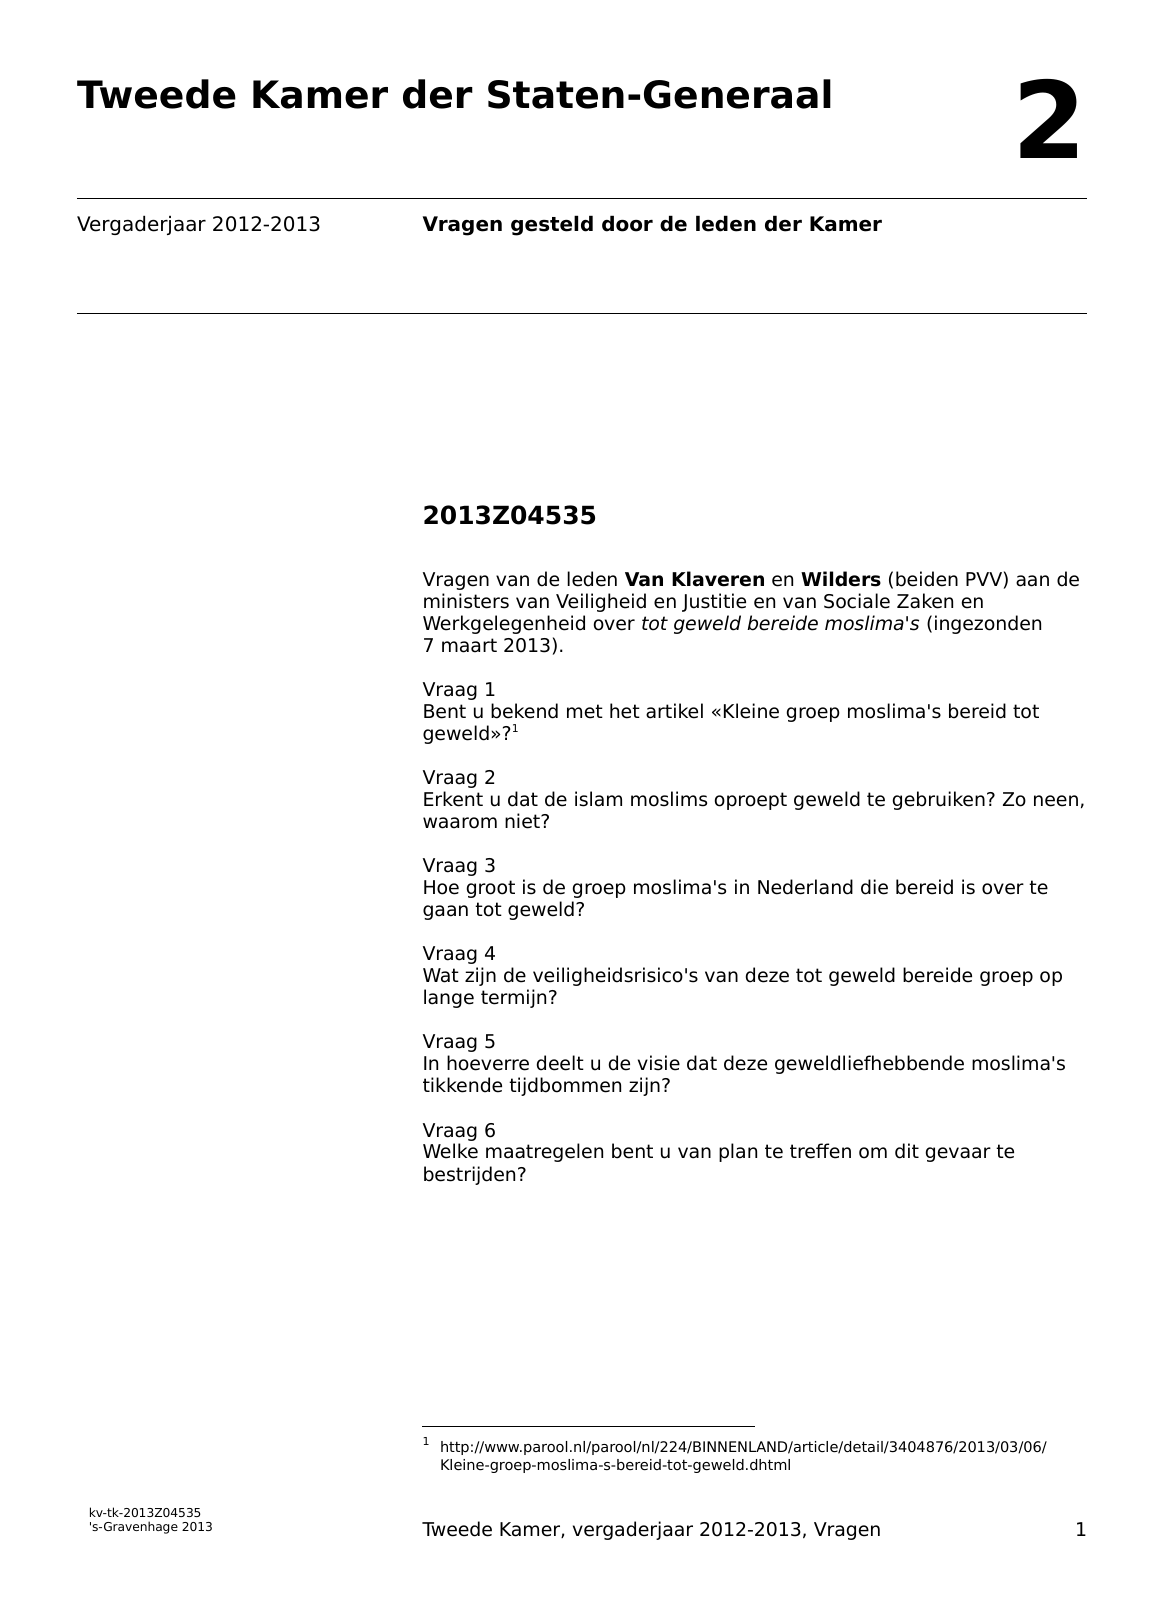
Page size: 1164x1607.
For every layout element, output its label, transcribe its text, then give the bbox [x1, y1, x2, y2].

text kv-tk-2013Z04535 [88, 1506, 323, 1520]
text Bent u bekend met het artikel «Kleine groep moslima's bereid tot geweld»? [422, 701, 1087, 745]
text Vraag 2 [422, 767, 1087, 789]
text Wat zijn de veiligheidsrisico's van deze tot geweld bereide groep op lange termijn? [422, 965, 1087, 1009]
text Vragen van de leden Van Klaveren en Wilders (beiden PVV) aan de ministers van Veiligheid en Justitie en van Sociale Zaken en Werkgelegenheid over tot geweld bereide moslima's (ingezonden 7 maart 2013). [422, 569, 1087, 657]
text Vraag 5 [422, 1031, 1087, 1053]
text Vraag 3 [422, 855, 1087, 877]
text Hoe groot is de groep moslima's in Nederland die bereid is over te gaan tot geweld? [422, 877, 1087, 921]
table_cell Vergaderjaar 2012-2013 [77, 199, 422, 313]
table_header Tweede Kamer der Staten-Generaal [77, 59, 886, 198]
text Erkent u dat de islam moslims oproept geweld te gebruiken? Zo neen, waarom niet? [422, 789, 1087, 833]
text http://www.parool.nl/parool/nl/224/BINNENLAND/article/detail/3404876/2013/03/06/Kleine-groep-moslima-s-bereid-tot-geweld.dhtml [422, 1435, 1087, 1474]
text In hoeverre deelt u de visie dat deze geweldliefhebbende moslima's tikkende tijdbommen zijn? [422, 1053, 1087, 1097]
table_cell Vragen gesteld door de leden der Kamer [422, 199, 1087, 313]
table_header 2 [886, 59, 1087, 198]
text 2013Z04535 [422, 501, 1087, 531]
text Vraag 4 [422, 943, 1087, 965]
text Welke maatregelen bent u van plan te treffen om dit gevaar te bestrijden? [422, 1141, 1087, 1185]
text Vraag 1 [422, 679, 1087, 701]
text 's-Gravenhage 2013 [88, 1520, 323, 1534]
text Vraag 6 [422, 1119, 1087, 1141]
